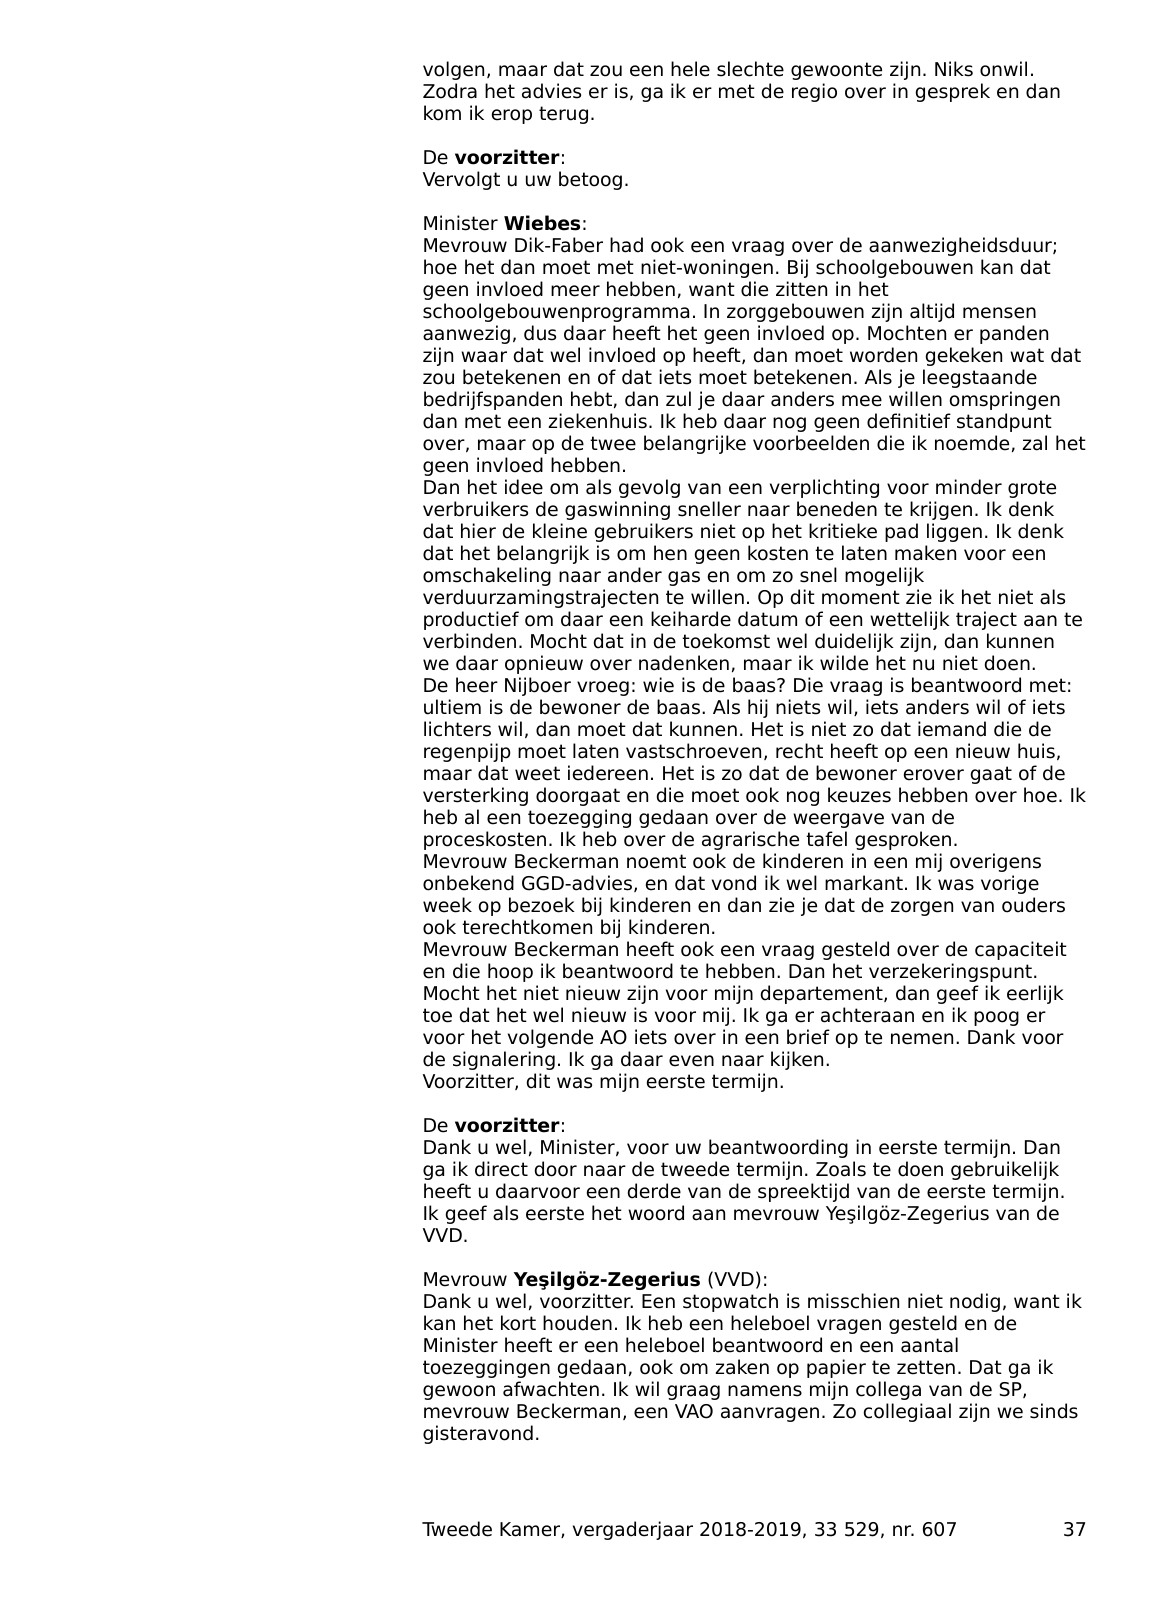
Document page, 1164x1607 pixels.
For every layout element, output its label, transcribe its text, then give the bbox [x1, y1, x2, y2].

text Mevrouw Dik-Faber had ook een vraag over de aanwezigheidsduur; hoe het dan moet met niet-woningen. Bij schoolgebouwen kan dat geen invloed meer hebben, want die zitten in het schoolgebouwenprogramma. In zorggebouwen zijn altijd mensen aanwezig, dus daar heeft het geen invloed op. Mochten er panden zijn waar dat wel invloed op heeft, dan moet worden gekeken wat dat zou betekenen en of dat iets moet betekenen. Als je leegstaande bedrijfspanden hebt, dan zul je daar anders mee willen omspringen dan met een ziekenhuis. Ik heb daar nog geen definitief standpunt over, maar op de twee belangrijke voorbeelden die ik noemde, zal het geen invloed hebben. [422, 235, 1087, 477]
text Dank u wel, Minister, voor uw beantwoording in eerste termijn. Dan ga ik direct door naar de tweede termijn. Zoals te doen gebruikelijk heeft u daarvoor een derde van de spreektijd van de eerste termijn. Ik geef als eerste het woord aan mevrouw Yeşilgöz-Zegerius van de VVD. [422, 1137, 1087, 1247]
text De heer Nijboer vroeg: wie is de baas? Die vraag is beantwoord met: ultiem is de bewoner de baas. Als hij niets wil, iets anders wil of iets lichters wil, dan moet dat kunnen. Het is niet zo dat iemand die de regenpijp moet laten vastschroeven, recht heeft op een nieuw huis, maar dat weet iedereen. Het is zo dat de bewoner erover gaat of de versterking doorgaat en die moet ook nog keuzes hebben over hoe. Ik heb al een toezegging gedaan over de weergave van de proceskosten. Ik heb over de agrarische tafel gesproken. [422, 675, 1087, 851]
text Mevrouw Yeşilgöz-Zegerius (VVD): [422, 1269, 1087, 1291]
text volgen, maar dat zou een hele slechte gewoonte zijn. Niks onwil. Zodra het advies er is, ga ik er met de regio over in gesprek en dan kom ik erop terug. [422, 59, 1087, 125]
text Dank u wel, voorzitter. Een stopwatch is misschien niet nodig, want ik kan het kort houden. Ik heb een heleboel vragen gesteld en de Minister heeft er een heleboel beantwoord en een aantal toezeggingen gedaan, ook om zaken op papier te zetten. Dat ga ik gewoon afwachten. Ik wil graag namens mijn collega van de SP, mevrouw Beckerman, een VAO aanvragen. Zo collegiaal zijn we sinds gisteravond. [422, 1291, 1087, 1444]
text De voorzitter: [422, 1115, 1087, 1137]
text Minister Wiebes: [422, 213, 1087, 235]
text Vervolgt u uw betoog. [422, 169, 1087, 191]
text De voorzitter: [422, 147, 1087, 169]
text Dan het idee om als gevolg van een verplichting voor minder grote verbruikers de gaswinning sneller naar beneden te krijgen. Ik denk dat hier de kleine gebruikers niet op het kritieke pad liggen. Ik denk dat het belangrijk is om hen geen kosten te laten maken voor een omschakeling naar ander gas en om zo snel mogelijk verduurzamingstrajecten te willen. Op dit moment zie ik het niet als productief om daar een keiharde datum of een wettelijk traject aan te verbinden. Mocht dat in de toekomst wel duidelijk zijn, dan kunnen we daar opnieuw over nadenken, maar ik wilde het nu niet doen. [422, 477, 1087, 675]
text Mevrouw Beckerman heeft ook een vraag gesteld over de capaciteit en die hoop ik beantwoord te hebben. Dan het verzekeringspunt. Mocht het niet nieuw zijn voor mijn departement, dan geef ik eerlijk toe dat het wel nieuw is voor mij. Ik ga er achteraan en ik poog er voor het volgende AO iets over in een brief op te nemen. Dank voor de signalering. Ik ga daar even naar kijken. [422, 939, 1087, 1071]
text Mevrouw Beckerman noemt ook de kinderen in een mij overigens onbekend GGD-advies, en dat vond ik wel markant. Ik was vorige week op bezoek bij kinderen en dan zie je dat de zorgen van ouders ook terechtkomen bij kinderen. [422, 851, 1087, 939]
text Voorzitter, dit was mijn eerste termijn. [422, 1071, 1087, 1092]
